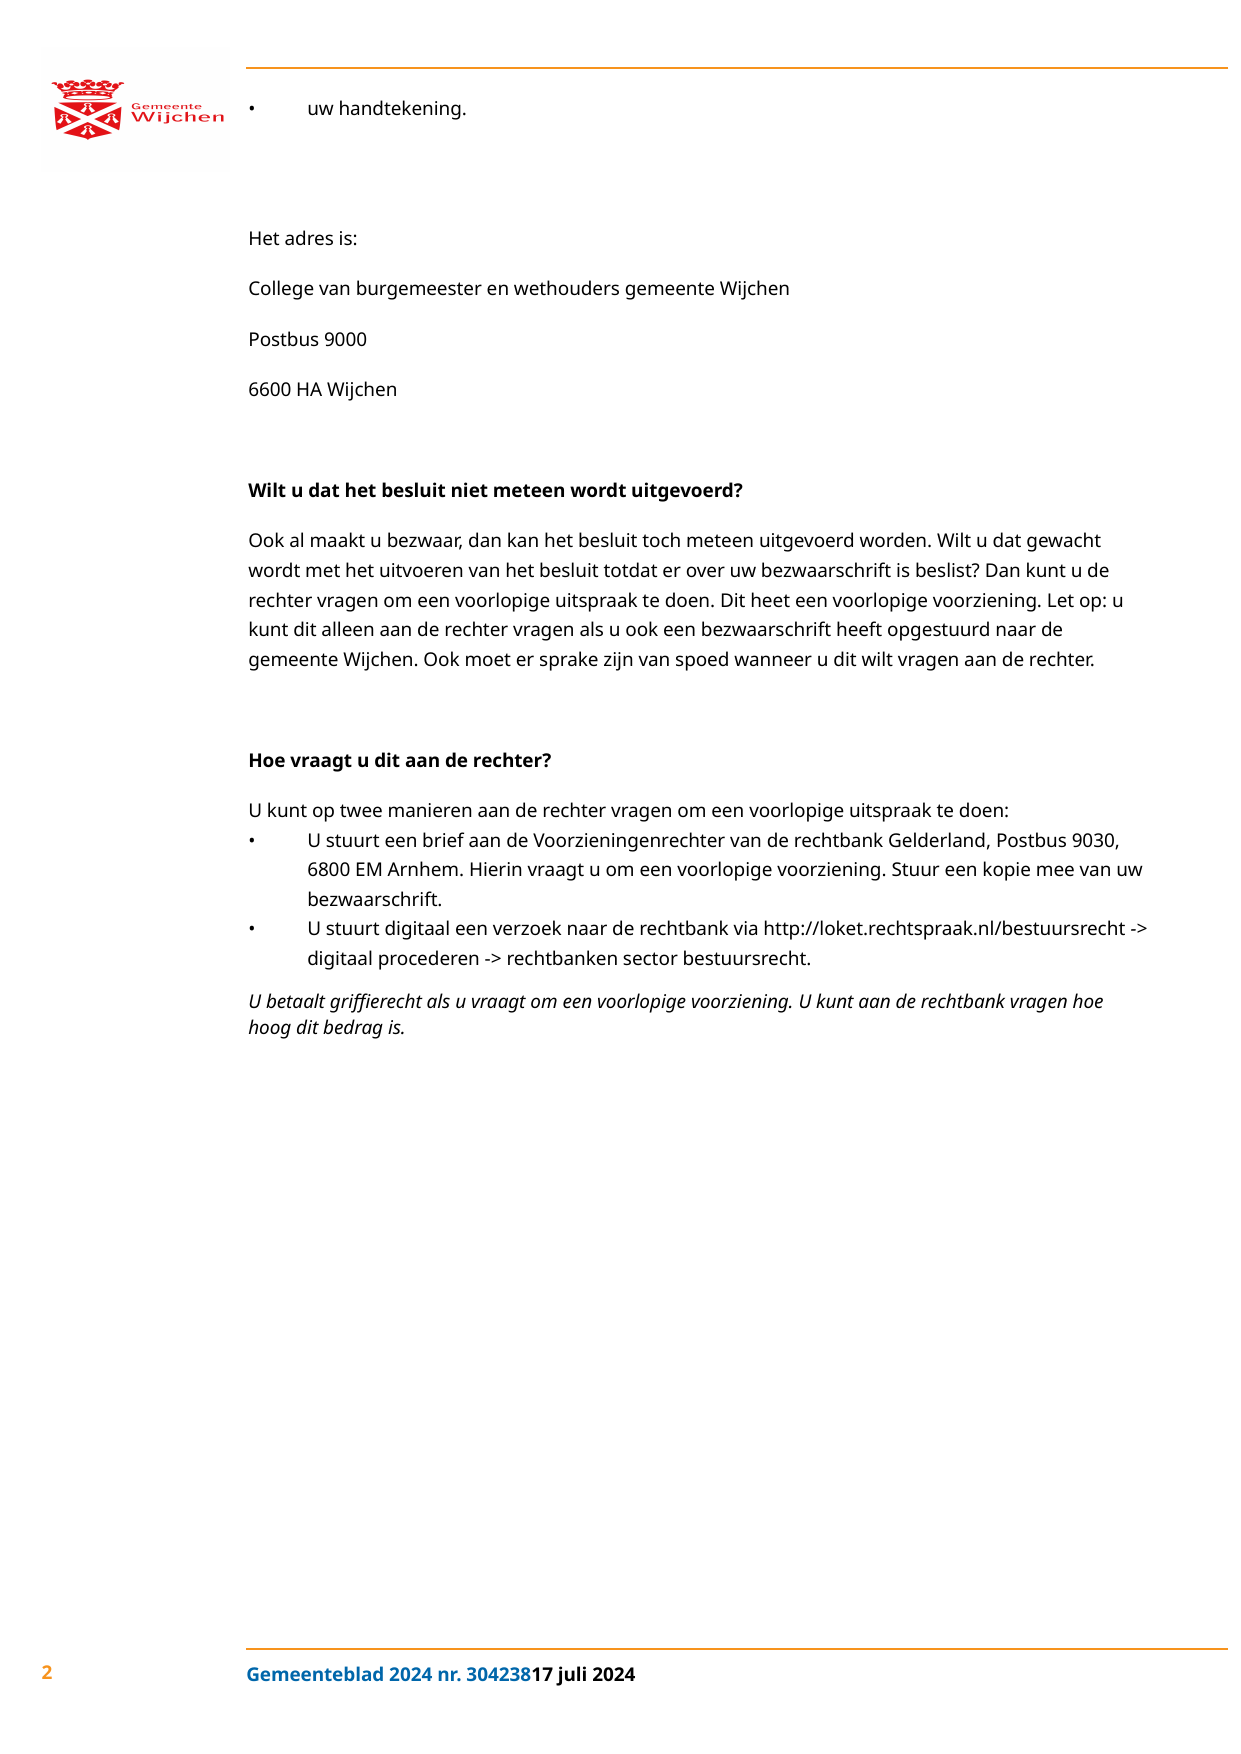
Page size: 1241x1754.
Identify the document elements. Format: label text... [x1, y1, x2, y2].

text Het adres is: [248, 225, 1152, 251]
text College van burgemeester en wethouders gemeente Wijchen [248, 276, 1152, 301]
picture [41, 47, 231, 172]
text Postbus 9000 [248, 326, 1152, 352]
text 6600 HA Wijchen [248, 376, 1152, 402]
text Wilt u dat het besluit niet meteen wordt uitgevoerd? [248, 477, 1152, 503]
text Ook al maakt u bezwaar, dan kan het besluit toch meteen uitgevoerd worden. Wilt u dat gewacht wordt met het uitvoeren van het besluit totdat er over uw bezwaarschrift is beslist? Dan kunt u de rechter vragen om een voorlopige uitspraak te doen. Dit heet een voorlopige voorziening. Let op: u kunt dit alleen aan de rechter vragen als u ook een bezwaarschrift heeft opgestuurd naar de gemeente Wijchen. Ook moet er sprake zijn van spoed wanneer u dit wilt vragen aan de rechter. [248, 528, 1152, 672]
text U betaalt griffierecht als u vraagt om een voorlopige voorziening. U kunt aan de rechtbank vragen hoe hoog dit bedrag is. [248, 988, 1152, 1040]
list U stuurt digitaal een verzoek naar de rechtbank via http://loket.rechtspraak.nl/bestuursrecht -> digitaal procederen -> rechtbanken sector bestuursrecht. [248, 916, 1152, 971]
list U stuurt een brief aan de Voorzieningenrechter van de rechtbank Gelderland, Postbus 9030, 6800 EM Arnhem. Hierin vraagt u om een voorlopige voorziening. Stuur een kopie mee van uw bezwaarschrift. [248, 827, 1152, 912]
text U kunt op twee manieren aan de rechter vragen om een voorlopige uitspraak te doen: [248, 797, 1152, 823]
text Hoe vraagt u dit aan de rechter? [248, 747, 1152, 773]
list uw handtekening. [248, 95, 1152, 121]
